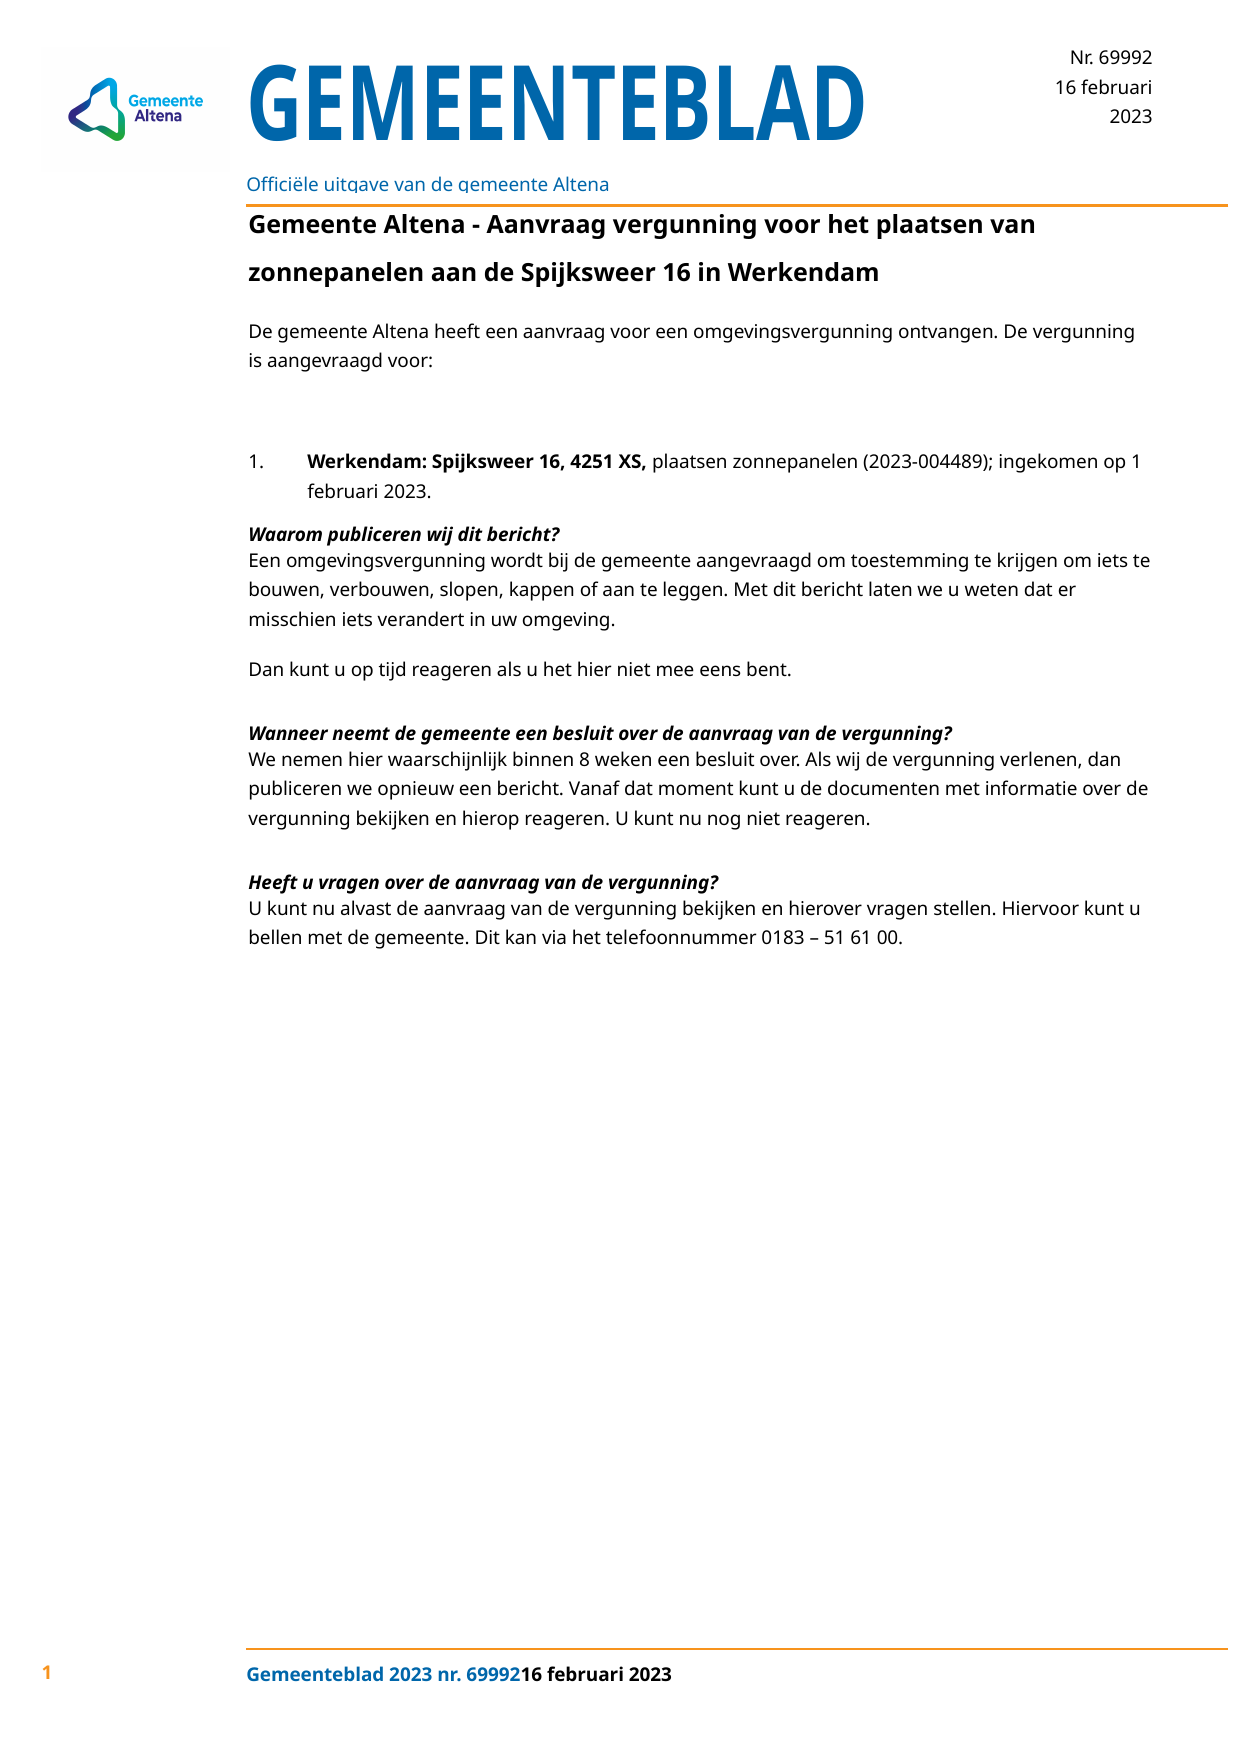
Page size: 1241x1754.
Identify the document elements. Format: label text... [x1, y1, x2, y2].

text Wanneer neemt de gemeente een besluit over de aanvraag van de vergunning? [248, 720, 1152, 746]
text Dan kunt u op tijd reageren als u het hier niet mee eens bent. [248, 656, 1152, 682]
text We nemen hier waarschijnlijk binnen 8 weken een besluit over. Als wij de vergunning verlenen, dan publiceren we opnieuw een bericht. Vanaf dat moment kunt u de documenten met informatie over de vergunning bekijken en hierop reageren. U kunt nu nog niet reageren. [248, 746, 1152, 831]
list Werkendam: Spijksweer 16, 4251 XS, plaatsen zonnepanelen (2023-004489); ingekomen op 1 februari 2023. [248, 448, 1152, 504]
text Heeft u vragen over de aanvraag van de vergunning? [248, 869, 1152, 895]
text U kunt nu alvast de aanvraag van de vergunning bekijken en hierover vragen stellen. Hiervoor kunt u bellen met de gemeente. Dit kan via het telefoonnummer 0183 – 51 61 00. [248, 895, 1152, 950]
text Gemeente Altena - Aanvraag vergunning voor het plaatsen van zonnepanelen aan de Spijksweer 16 in Werkendam [248, 207, 1152, 288]
text Waarom publiceren wij dit bericht? [248, 521, 1152, 547]
text Een omgevingsvergunning wordt bij de gemeente aangevraagd om toestemming te krijgen om iets te bouwen, verbouwen, slopen, kappen of aan te leggen. Met dit bericht laten we u weten dat er misschien iets verandert in uw omgeving. [248, 547, 1152, 632]
text De gemeente Altena heeft een aanvraag voor een omgevingsvergunning ontvangen. De vergunning is aangevraagd voor: [248, 318, 1152, 373]
picture [41, 47, 231, 172]
